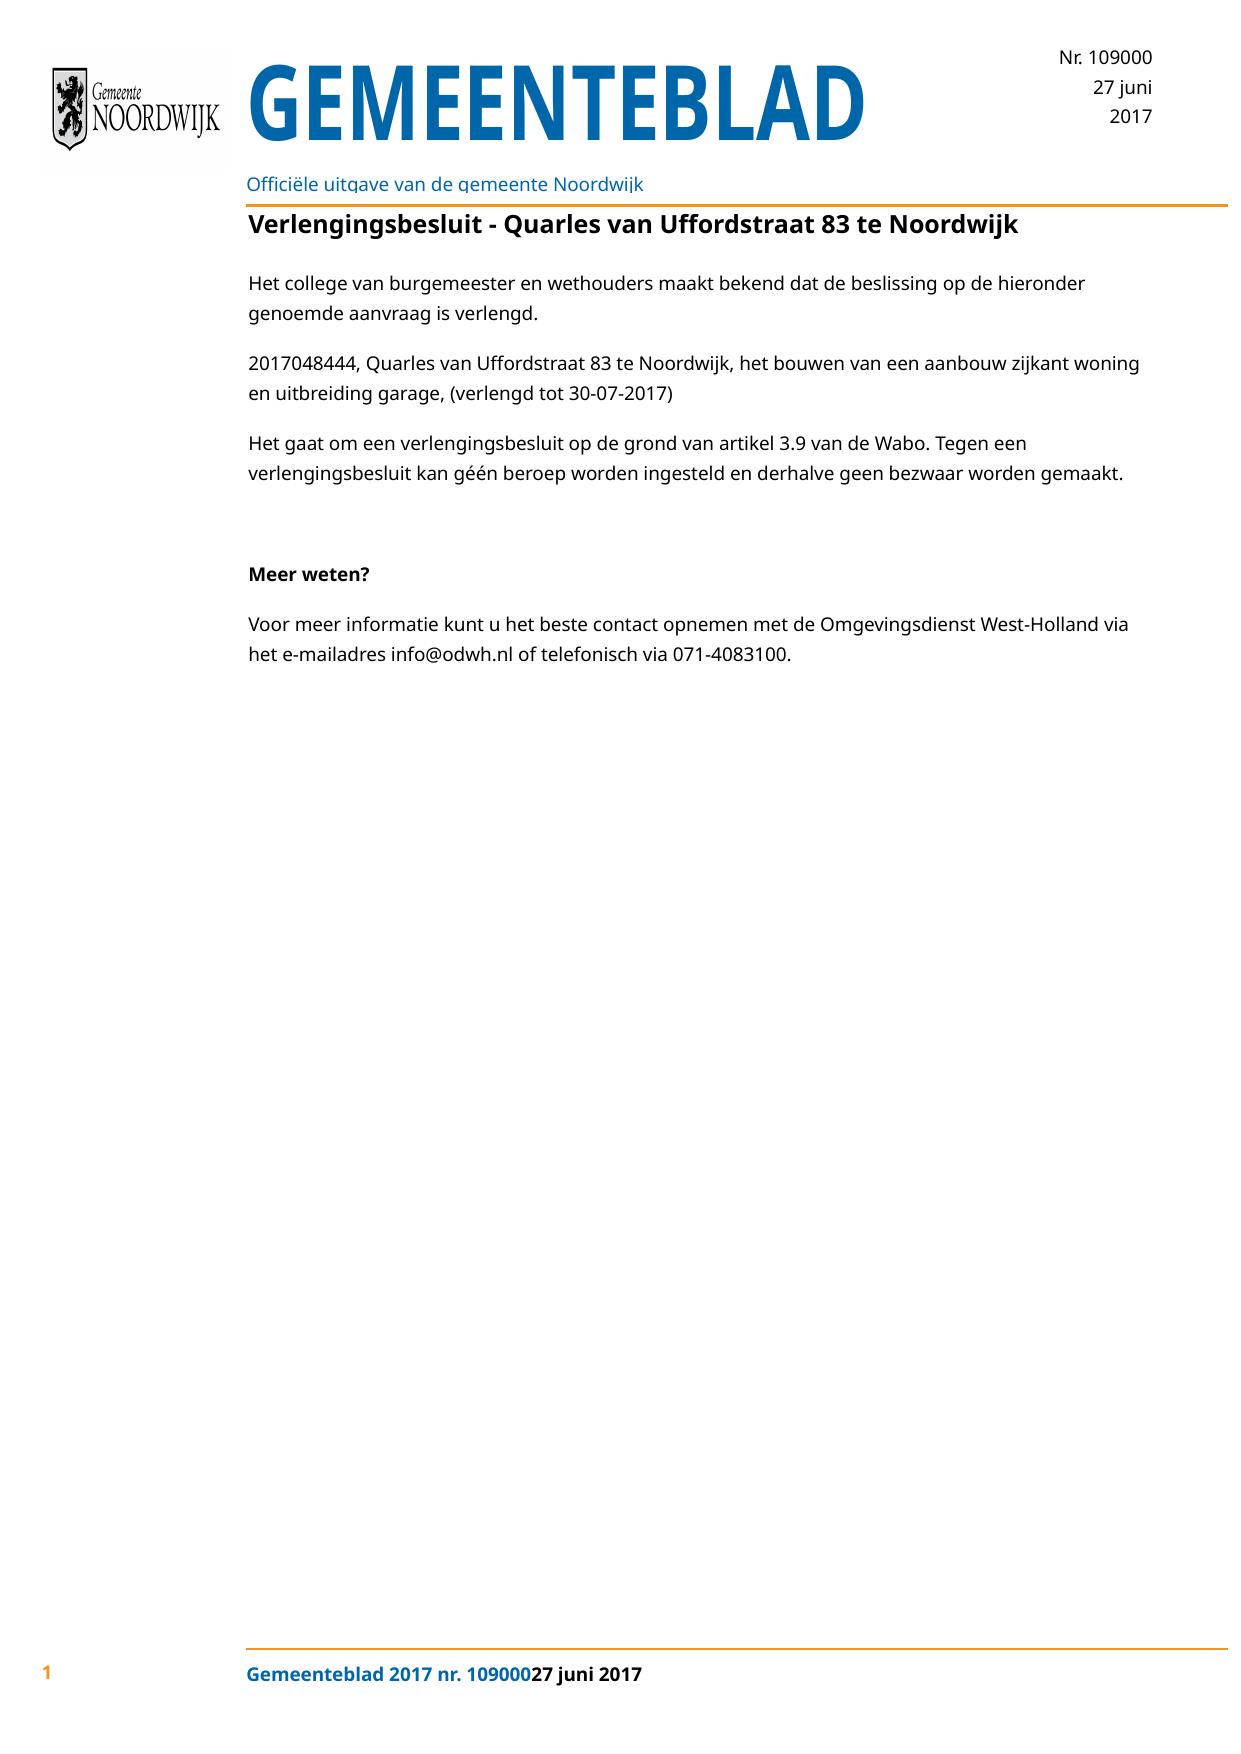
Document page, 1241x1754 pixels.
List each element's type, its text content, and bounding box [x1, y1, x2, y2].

text Verlengingsbesluit - Quarles van Uffordstraat 83 te Noordwijk [248, 207, 1152, 241]
text 2017048444, Quarles van Uffordstraat 83 te Noordwijk, het bouwen van een aanbouw zijkant woning en uitbreiding garage, (verlengd tot 30-07-2017) [248, 350, 1152, 406]
text Voor meer informatie kunt u het beste contact opnemen met de Omgevingsdienst West-Holland via het e-mailadres info@odwh.nl of telefonisch via 071-4083100. [248, 611, 1152, 666]
text Het college van burgemeester en wethouders maakt bekend dat de beslissing op de hieronder genoemde aanvraag is verlengd. [248, 270, 1152, 326]
text Het gaat om een verlengingsbesluit op de grond van artikel 3.9 van de Wabo. Tegen een verlengingsbesluit kan géén beroep worden ingesteld en derhalve geen bezwaar worden gemaakt. [248, 430, 1152, 486]
picture [41, 47, 231, 172]
text Meer weten? [248, 561, 1152, 586]
